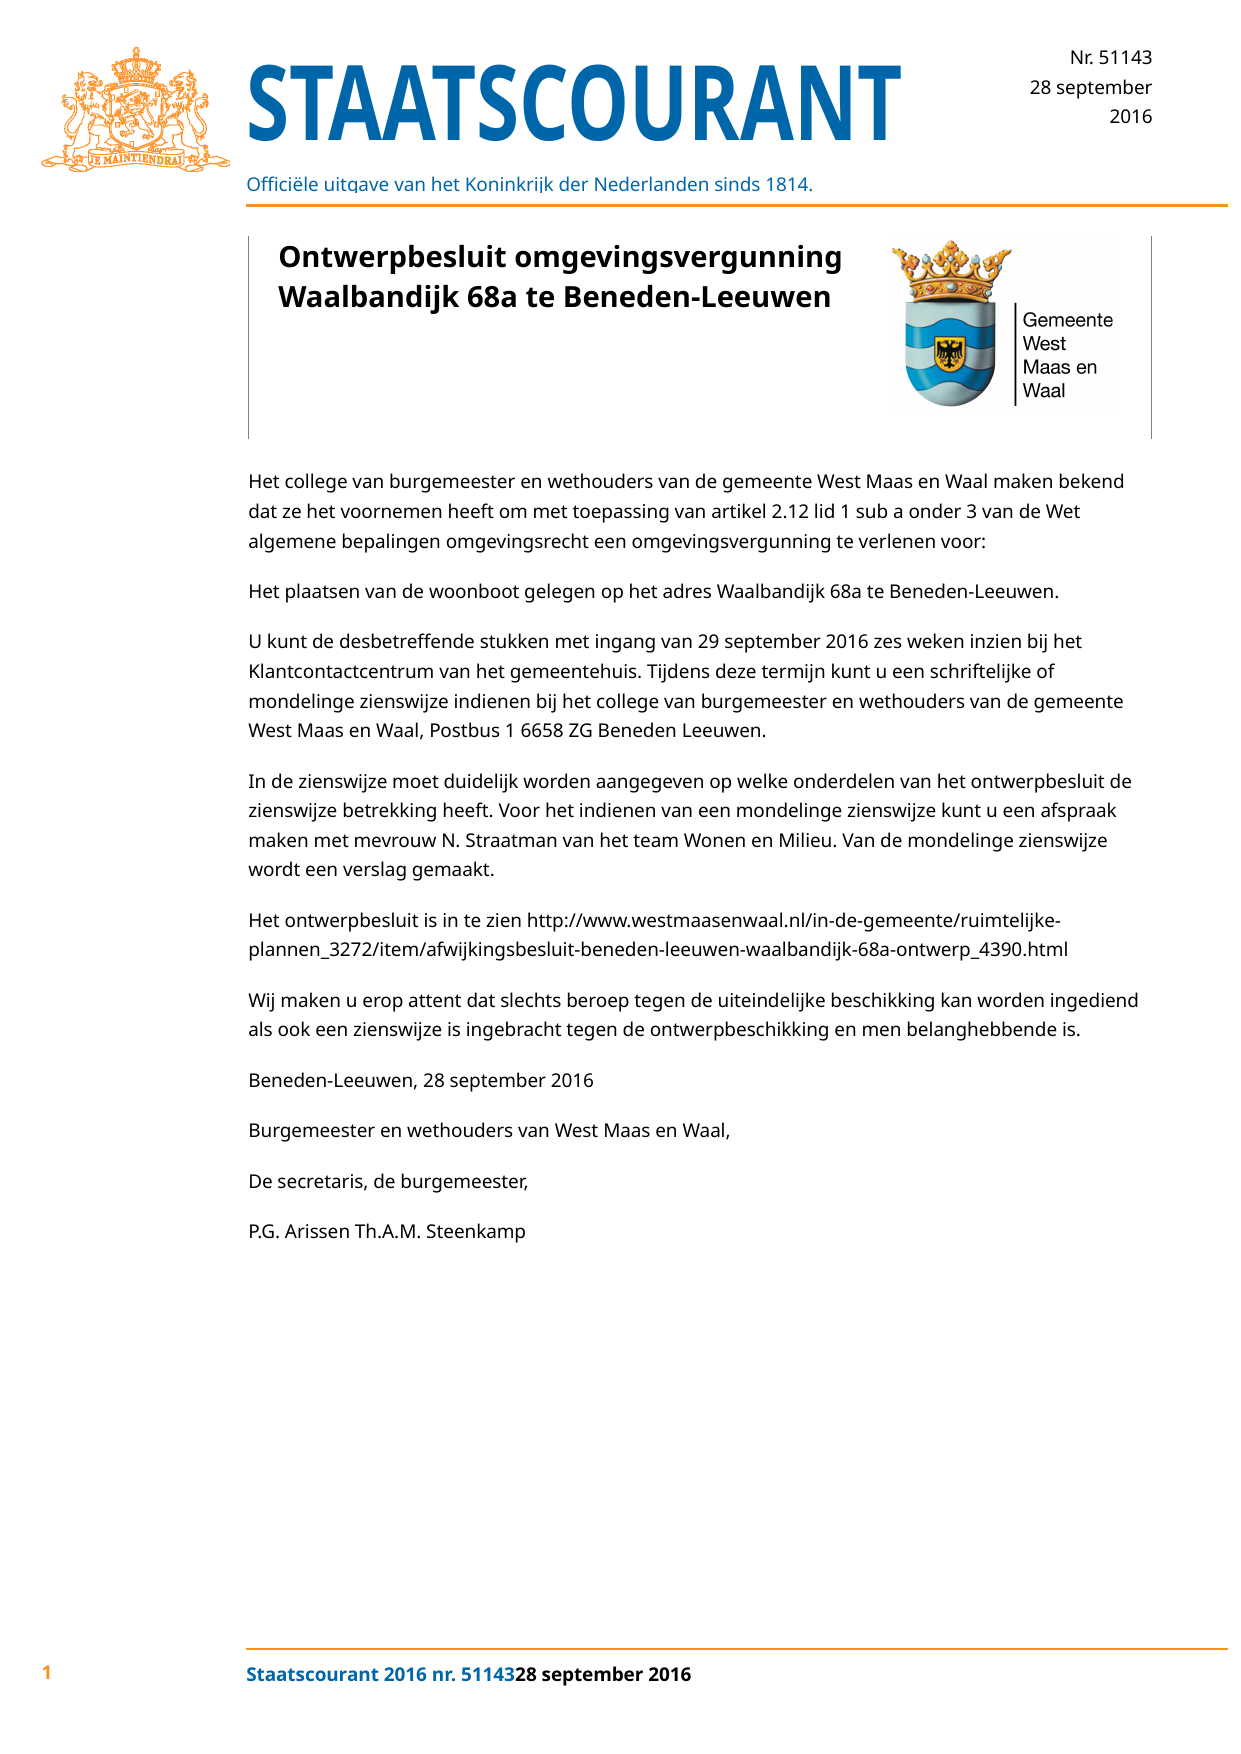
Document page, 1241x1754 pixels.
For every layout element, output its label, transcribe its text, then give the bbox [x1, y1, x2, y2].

table_header [1113, 236, 1151, 413]
text De secretaris, de burgemeester, [248, 1168, 1152, 1193]
text U kunt de desbetreffende stukken met ingang van 29 september 2016 zes weken inzien bij het Klantcontactcentrum van het gemeentehuis. Tijdens deze termijn kunt u een schriftelijke of mondelinge zienswijze indienen bij het college van burgemeester en wethouders van de gemeente West Maas en Waal, Postbus 1 6658 ZG Beneden Leeuwen. [248, 629, 1152, 743]
text Beneden-Leeuwen, 28 september 2016 [248, 1067, 1152, 1093]
text Burgemeester en wethouders van West Maas en Waal, [248, 1117, 1152, 1143]
table_header [850, 236, 888, 413]
table_header [850, 414, 1151, 439]
text Het plaatsen van de woonboot gelegen op het adres Waalbandijk 68a te Beneden-Leeuwen. [248, 578, 1152, 604]
picture [41, 47, 231, 172]
text In de zienswijze moet duidelijk worden aangegeven op welke onderdelen van het ontwerpbesluit de zienswijze betrekking heeft. Voor het indienen van een mondelinge zienswijze kunt u een afspraak maken met mevrouw N. Straatman van het team Wonen en Milieu. Van de mondelinge zienswijze wordt een verslag gemaakt. [248, 768, 1152, 882]
text Het ontwerpbesluit is in te zien http://www.westmaasenwaal.nl/in-de-gemeente/ruimtelijke-plannen_3272/item/afwijkingsbesluit-beneden-leeuwen-waalbandijk-68a-ontwerp_4390.html [248, 907, 1152, 962]
table_header Ontwerpbesluit omgevingsvergunning Waalbandijk 68a te Beneden-Leeuwen [249, 236, 850, 439]
text Het college van burgemeester en wethouders van de gemeente West Maas en Waal maken bekend dat ze het voornemen heeft om met toepassing van artikel 2.12 lid 1 sub a onder 3 van de Wet algemene bepalingen omgevingsrecht een omgevingsvergunning te verlenen voor: [248, 469, 1152, 553]
text Wij maken u erop attent dat slechts beroep tegen de uiteindelijke beschikking kan worden ingediend als ook een zienswijze is ingebracht tegen de ontwerpbeschikking en men belanghebbende is. [248, 987, 1152, 1042]
text P.G. Arissen Th.A.M. Steenkamp [248, 1218, 1152, 1244]
picture [888, 236, 1113, 414]
